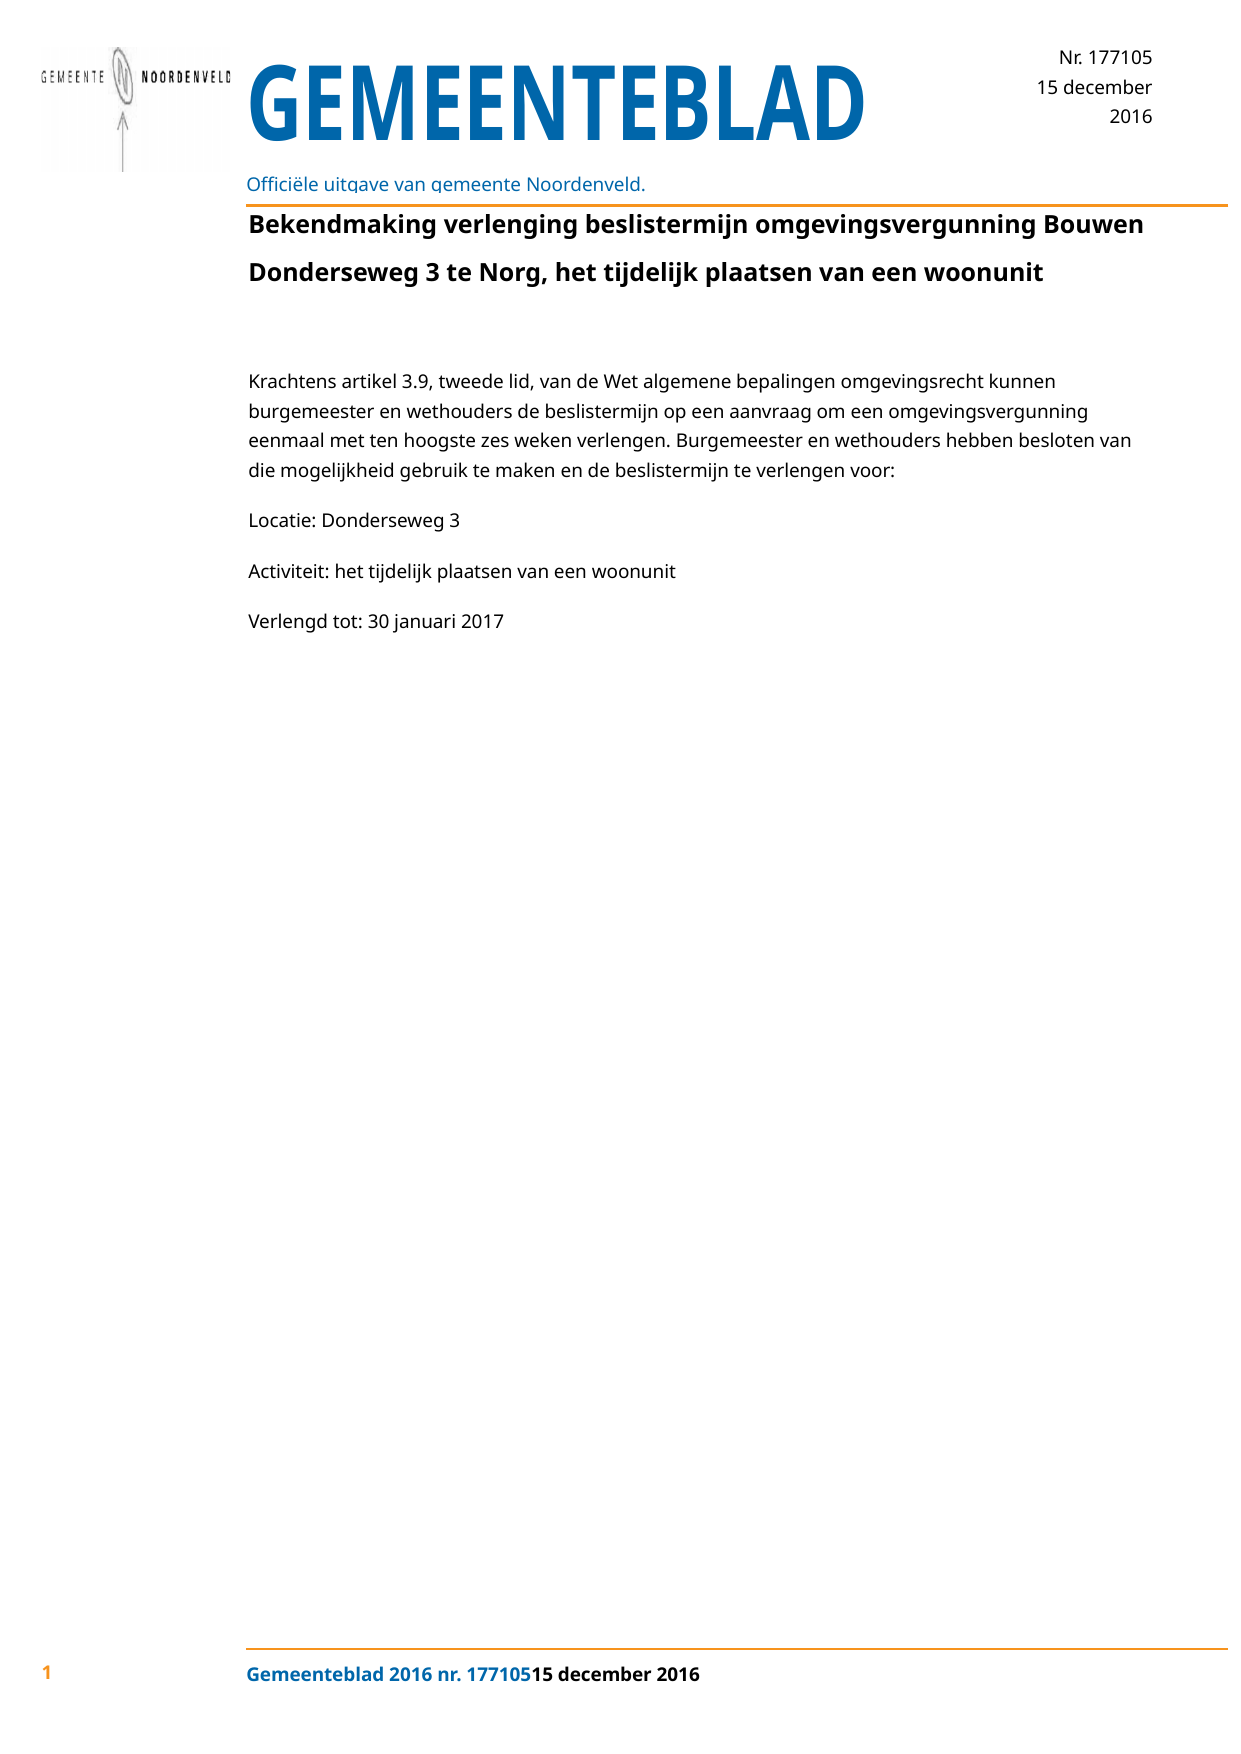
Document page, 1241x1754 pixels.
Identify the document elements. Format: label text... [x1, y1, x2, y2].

picture [41, 47, 231, 172]
text Activiteit: het tijdelijk plaatsen van een woonunit [248, 558, 1152, 584]
text Verlengd tot: 30 januari 2017 [248, 608, 1152, 634]
text Bekendmaking verlenging beslistermijn omgevingsvergunning Bouwen Donderseweg 3 te Norg, het tijdelijk plaatsen van een woonunit [248, 207, 1152, 288]
text Krachtens artikel 3.9, tweede lid, van de Wet algemene bepalingen omgevingsrecht kunnen burgemeester en wethouders de beslistermijn op een aanvraag om een omgevingsvergunning eenmaal met ten hoogste zes weken verlengen. Burgemeester en wethouders hebben besloten van die mogelijkheid gebruik te maken en de beslistermijn te verlengen voor: [248, 368, 1152, 483]
text Locatie: Donderseweg 3 [248, 507, 1152, 533]
